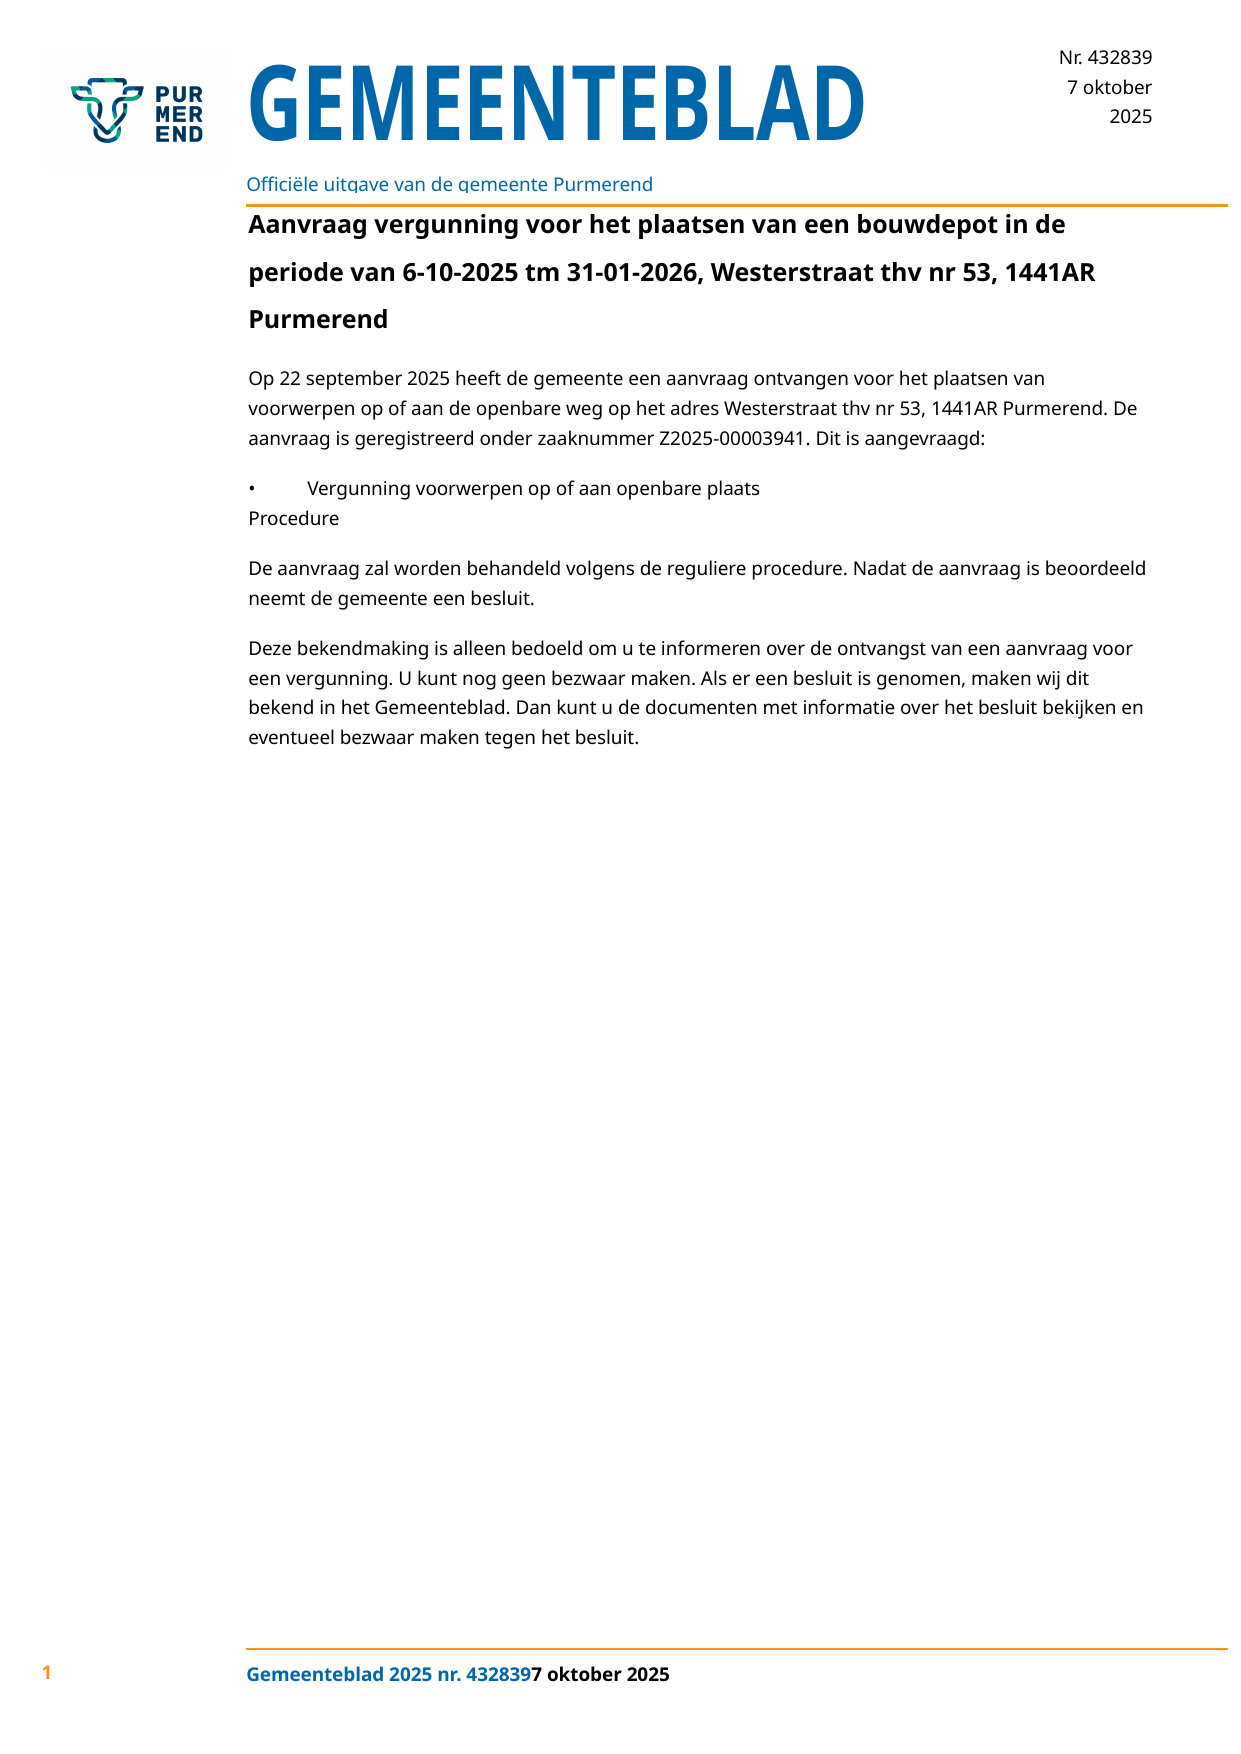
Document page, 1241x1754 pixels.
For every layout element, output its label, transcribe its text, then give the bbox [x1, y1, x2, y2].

picture [41, 47, 231, 172]
text Deze bekendmaking is alleen bedoeld om u te informeren over de ontvangst van een aanvraag voor een vergunning. U kunt nog geen bezwaar maken. Als er een besluit is genomen, maken wij dit bekend in het Gemeenteblad. Dan kunt u de documenten met informatie over het besluit bekijken en eventueel bezwaar maken tegen het besluit. [248, 635, 1152, 749]
text De aanvraag zal worden behandeld volgens de reguliere procedure. Nadat de aanvraag is beoordeeld neemt de gemeente een besluit. [248, 555, 1152, 610]
text Op 22 september 2025 heeft de gemeente een aanvraag ontvangen voor het plaatsen van voorwerpen op of aan de openbare weg op het adres Westerstraat thv nr 53, 1441AR Purmerend. De aanvraag is geregistreerd onder zaaknummer Z2025-00003941. Dit is aangevraagd: [248, 366, 1152, 450]
text Aanvraag vergunning voor het plaatsen van een bouwdepot in de periode van 6-10-2025 tm 31-01-2026, Westerstraat thv nr 53, 1441AR Purmerend [248, 207, 1152, 336]
list Vergunning voorwerpen op of aan openbare plaats [248, 475, 1152, 501]
text Procedure [248, 505, 1152, 530]
